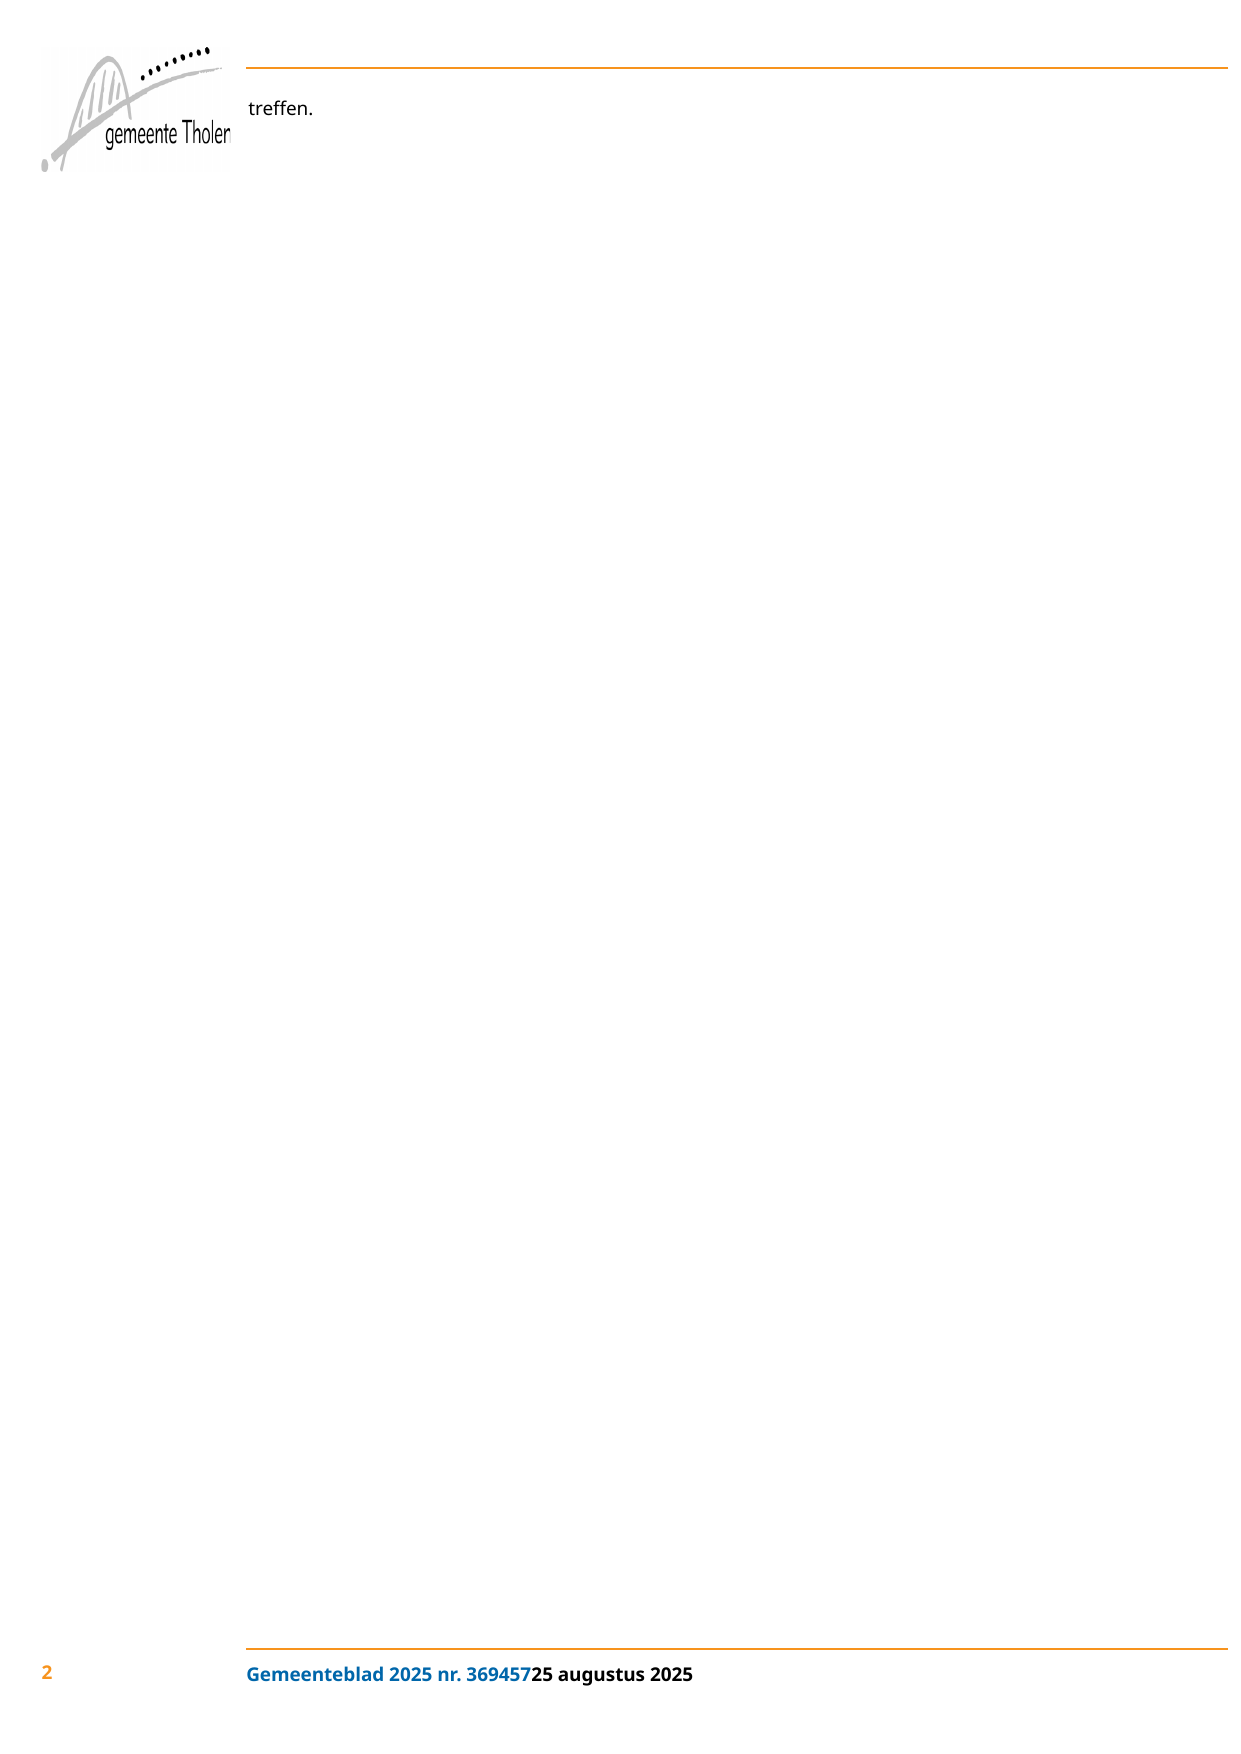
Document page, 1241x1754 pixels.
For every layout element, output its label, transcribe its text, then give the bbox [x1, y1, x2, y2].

text treffen. [248, 95, 1152, 121]
picture [41, 47, 231, 172]
